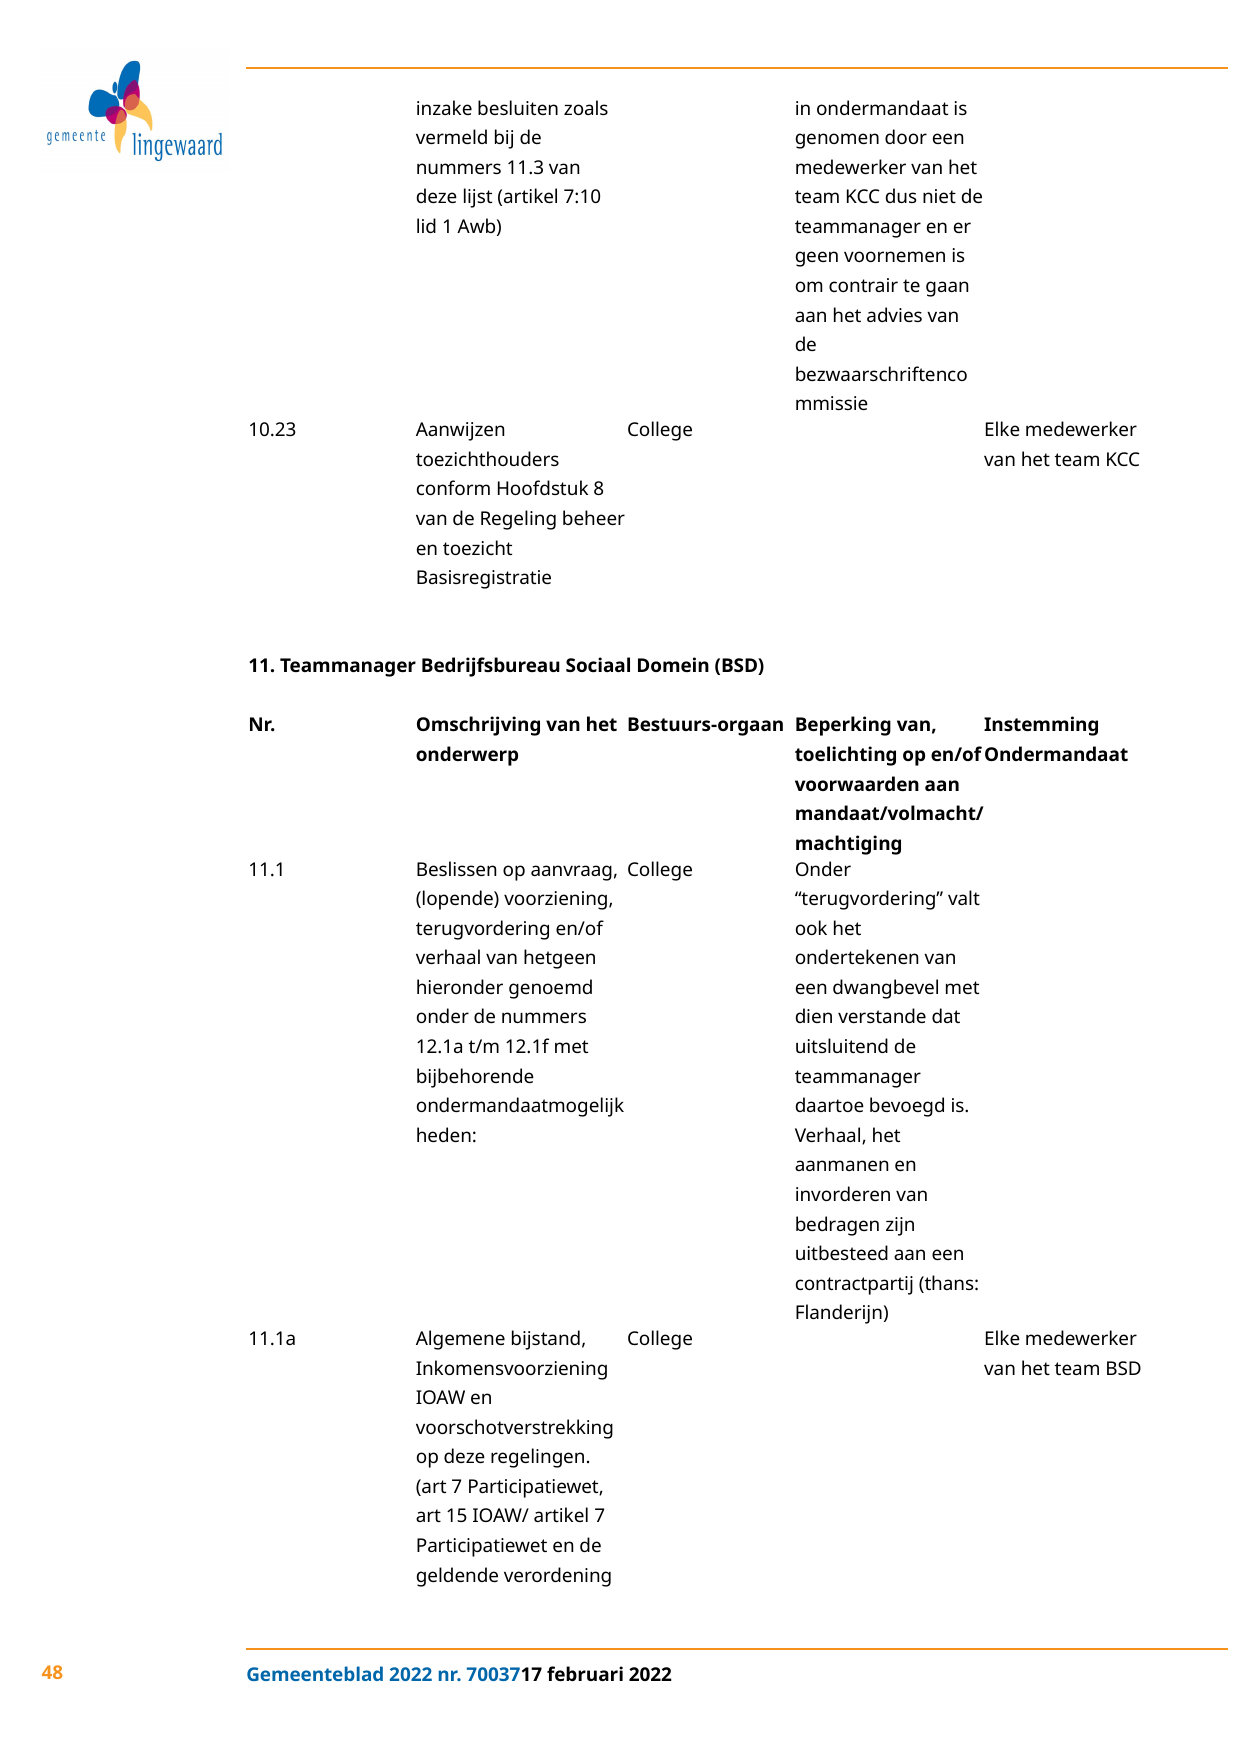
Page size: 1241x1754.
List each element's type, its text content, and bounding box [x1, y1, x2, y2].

table_cell Algemene bijstand, Inkomensvoorziening IOAW en voorschotverstrekking op deze regelingen. (art 7 Participatiewet, art 15 IOAW/ artikel 7 Participatiewet en de geldende verordening [416, 1325, 627, 1588]
table_cell [984, 856, 1152, 1325]
table_cell [795, 1325, 984, 1588]
table_cell Elke medewerker van het team BSD [984, 1325, 1152, 1588]
picture [41, 47, 231, 172]
table_header Beperking van, toelichting op en/of voorwaarden aan mandaat/volmacht/ machtiging [795, 712, 984, 856]
table_header Nr. [248, 712, 416, 856]
table_cell Elke medewerker van het team KCC [984, 416, 1152, 590]
table_header Bestuurs-orgaan [627, 712, 794, 856]
table_cell Beslissen op aanvraag, (lopende) voorziening, terugvordering en/of verhaal van hetgeen hieronder genoemd onder de nummers 12.1a t/m 12.1f met bijbehorende ondermandaatmogelijkheden: [416, 856, 627, 1325]
table_cell 11.1 [248, 856, 416, 1325]
table_cell Aanwijzen toezichthouders conform Hoofdstuk 8 van de Regeling beheer en toezicht Basisregistratie [416, 416, 627, 590]
table_cell 10.23 [248, 416, 416, 590]
table_cell [984, 95, 1152, 416]
table_header Instemming Ondermandaat [984, 712, 1152, 856]
table_cell College [627, 416, 794, 590]
table_cell Onder “terugvordering” valt ook het ondertekenen van een dwangbevel met dien verstande dat uitsluitend de teammanager daartoe bevoegd is. Verhaal, het aanmanen en invorderen van bedragen zijn uitbesteed aan een contractpartij (thans: Flanderijn) [795, 856, 984, 1325]
table_cell College [627, 1325, 794, 1588]
table_cell [248, 95, 416, 416]
table_cell in ondermandaat is genomen door een medewerker van het team KCC dus niet de teammanager en er geen voornemen is om contrair te gaan aan het advies van de bezwaarschriftencommissie [795, 95, 984, 416]
text 11. Teammanager Bedrijfsbureau Sociaal Domein (BSD) [248, 652, 1152, 678]
table_cell [795, 416, 984, 590]
table_cell 11.1a [248, 1325, 416, 1588]
table_cell inzake besluiten zoals vermeld bij de nummers 11.3 van deze lijst (artikel 7:10 lid 1 Awb) [416, 95, 627, 416]
table_header Omschrijving van het onderwerp [416, 712, 627, 856]
table_cell [627, 95, 794, 416]
table_cell College [627, 856, 794, 1325]
